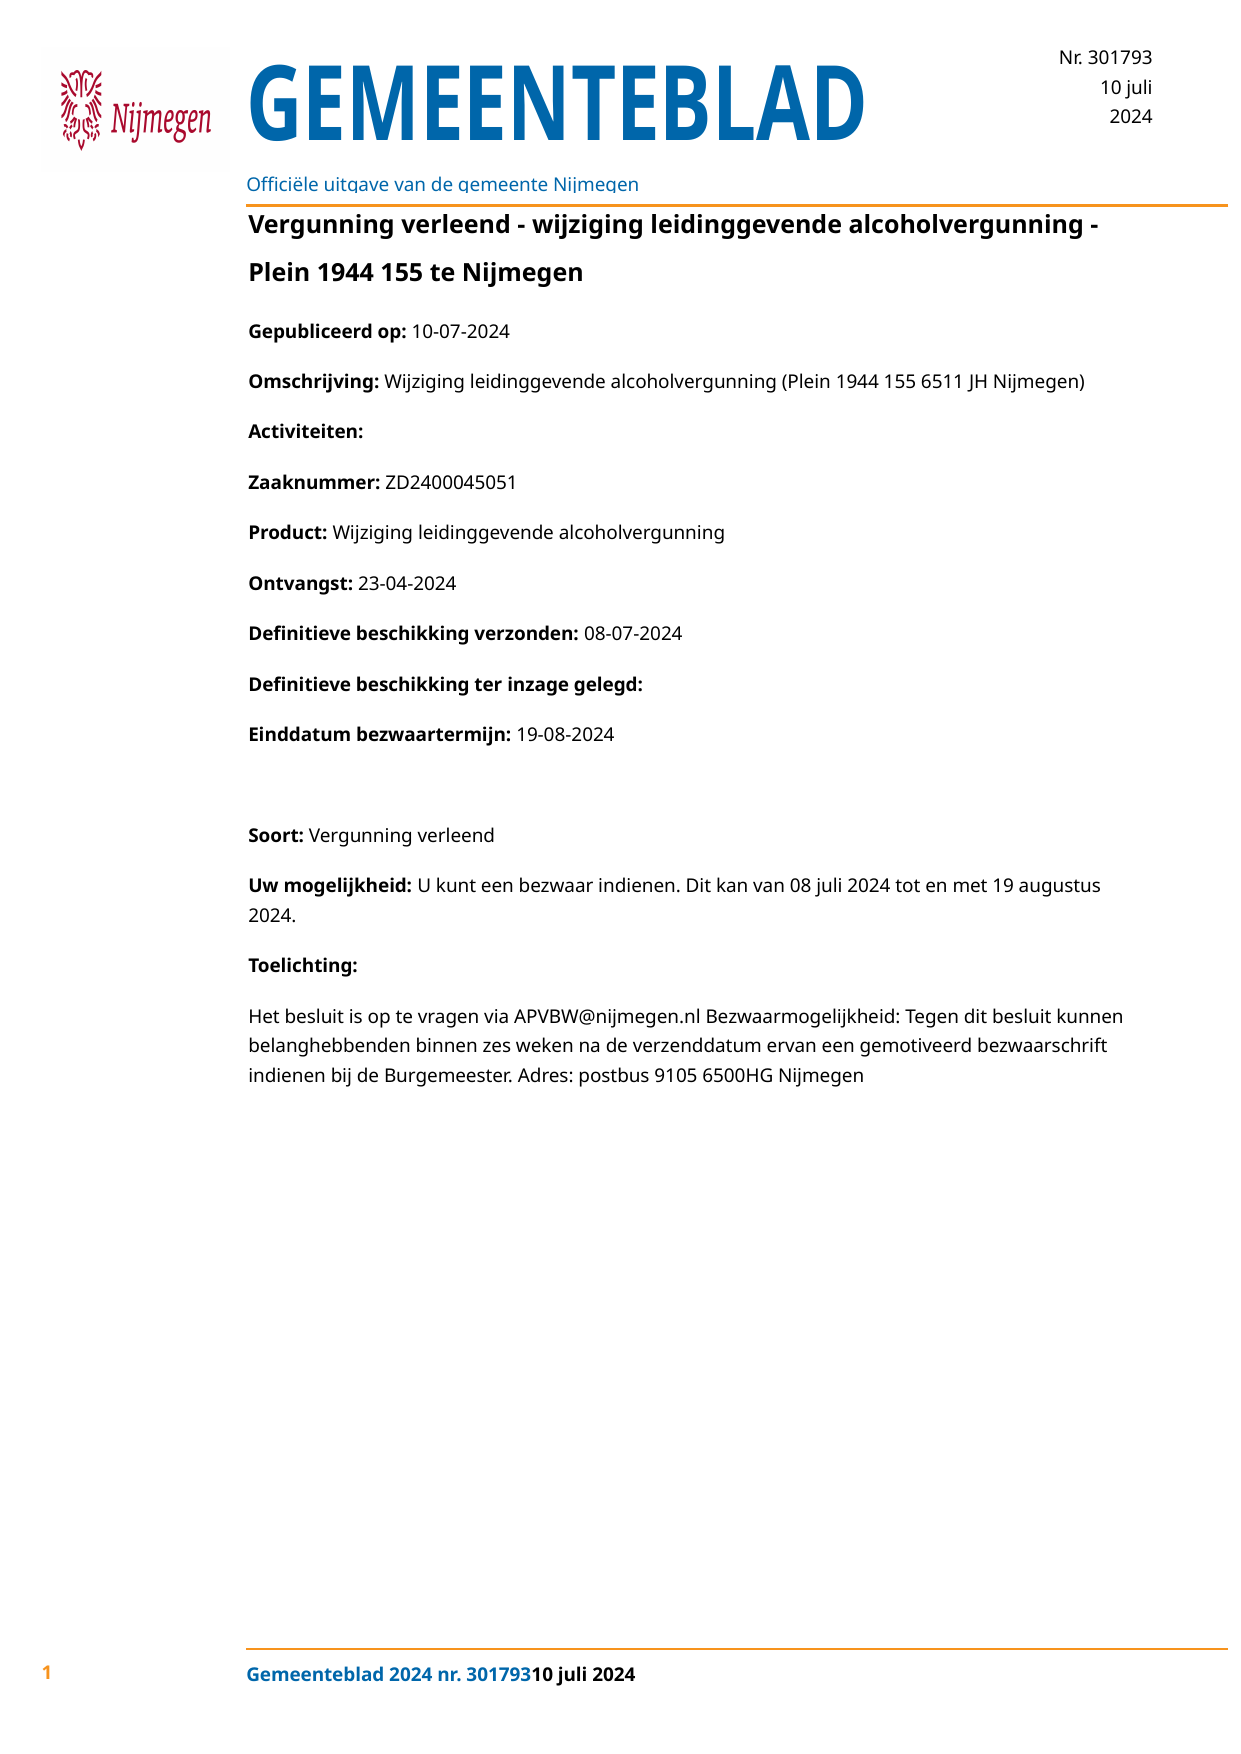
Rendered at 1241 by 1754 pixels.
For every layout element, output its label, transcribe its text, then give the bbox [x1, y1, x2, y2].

text Einddatum bezwaartermijn: 19-08-2024 [248, 721, 1152, 747]
text Vergunning verleend - wijziging leidinggevende alcoholvergunning - Plein 1944 155 te Nijmegen [248, 207, 1152, 288]
text Uw mogelijkheid: U kunt een bezwaar indienen. Dit kan van 08 juli 2024 tot en met 19 augustus 2024. [248, 872, 1152, 928]
text Soort: Vergunning verleend [248, 822, 1152, 848]
text Activiteiten: [248, 419, 1152, 444]
text Definitieve beschikking ter inzage gelegd: [248, 671, 1152, 697]
text Zaaknummer: ZD2400045051 [248, 469, 1152, 495]
text Het besluit is op te vragen via APVBW@nijmegen.nl Bezwaarmogelijkheid: Tegen dit besluit kunnen belanghebbenden binnen zes weken na de verzenddatum ervan een gemotiveerd bezwaarschrift indienen bij de Burgemeester. Adres: postbus 9105 6500HG Nijmegen [248, 1003, 1152, 1088]
text Product: Wijziging leidinggevende alcoholvergunning [248, 519, 1152, 545]
text Toelichting: [248, 952, 1152, 978]
picture [41, 47, 231, 172]
text Gepubliceerd op: 10-07-2024 [248, 318, 1152, 344]
text Omschrijving: Wijziging leidinggevende alcoholvergunning (Plein 1944 155 6511 JH Nijmegen) [248, 368, 1152, 394]
text Ontvangst: 23-04-2024 [248, 570, 1152, 596]
text Definitieve beschikking verzonden: 08-07-2024 [248, 620, 1152, 646]
